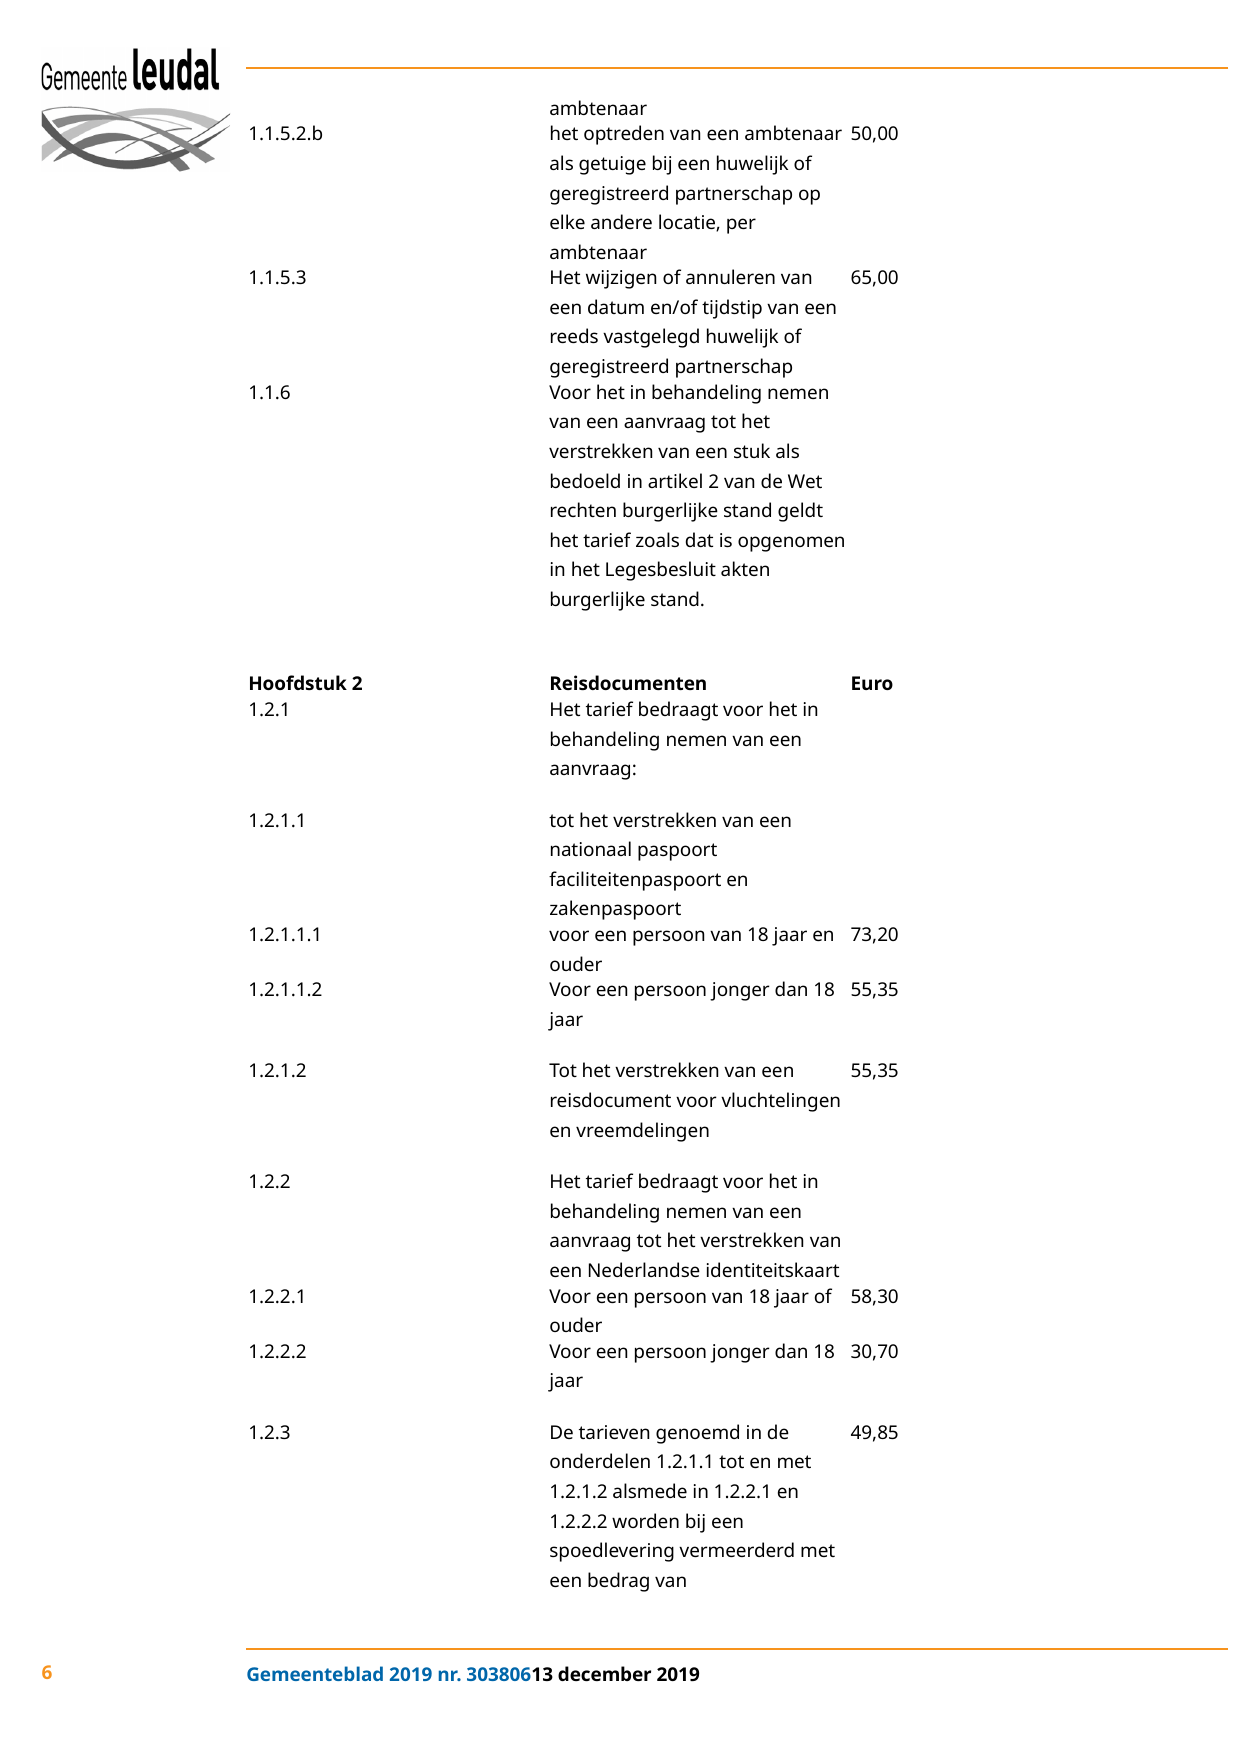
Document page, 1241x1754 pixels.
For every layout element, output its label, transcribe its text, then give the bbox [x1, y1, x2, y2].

table_cell Voor een persoon jonger dan 18 jaar [549, 1338, 850, 1393]
table_header Reisdocumenten [549, 671, 850, 696]
table_cell het optreden van een ambtenaar als getuige bij een huwelijk of geregistreerd partnerschap op elke andere locatie, per ambtenaar [549, 121, 850, 264]
table_cell 1.2.2.1 [248, 1283, 549, 1338]
table_cell 1.2.1 [248, 696, 549, 781]
table_cell [549, 1143, 850, 1168]
table_cell [248, 612, 549, 638]
table_cell Het wijzigen of annuleren van een datum en/of tijdstip van een reeds vastgelegd huwelijk of geregistreerd partnerschap [549, 265, 850, 379]
table_cell 1.2.2 [248, 1168, 549, 1283]
table_cell 50,00 [850, 121, 1152, 264]
table_cell Het tarief bedraagt voor het in behandeling nemen van een aanvraag tot het verstrekken van een Nederlandse identiteitskaart [549, 1168, 850, 1283]
table_cell 65,00 [850, 265, 1152, 379]
table_cell [850, 612, 1152, 638]
table_cell 58,30 [850, 1283, 1152, 1338]
table_cell 1.1.5.2.b [248, 121, 549, 264]
table_cell [850, 1168, 1152, 1283]
table_cell [850, 1143, 1152, 1168]
table_cell 1.1.6 [248, 379, 549, 612]
table_cell [850, 696, 1152, 781]
table_cell 1.2.1.2 [248, 1058, 549, 1143]
table_cell [850, 95, 1152, 121]
table_cell 1.2.1.1 [248, 807, 549, 921]
table_cell 1.2.1.1.1 [248, 921, 549, 977]
table_header Euro [850, 671, 1152, 696]
table_cell [248, 1394, 549, 1419]
table_cell 55,35 [850, 1058, 1152, 1143]
table_cell 1.2.3 [248, 1419, 549, 1593]
table_cell 1.2.2.2 [248, 1338, 549, 1393]
table_cell 49,85 [850, 1419, 1152, 1593]
table_cell ambtenaar [549, 95, 850, 121]
table_cell 73,20 [850, 921, 1152, 977]
table_cell 1.1.5.3 [248, 265, 549, 379]
table_cell [248, 1143, 549, 1168]
table_cell [850, 379, 1152, 612]
table_cell tot het verstrekken van een nationaal paspoort faciliteitenpaspoort en zakenpaspoort [549, 807, 850, 921]
table_cell [248, 1032, 549, 1058]
table_cell [549, 1394, 850, 1419]
table_cell 1.2.1.1.2 [248, 977, 549, 1032]
table_cell [850, 781, 1152, 807]
table_cell [850, 1032, 1152, 1058]
table_cell [850, 807, 1152, 921]
table_header Hoofdstuk 2 [248, 671, 549, 696]
table_cell 30,70 [850, 1338, 1152, 1393]
table_cell De tarieven genoemd in de onderdelen 1.2.1.1 tot en met 1.2.1.2 alsmede in 1.2.2.1 en 1.2.2.2 worden bij een spoedlevering vermeerderd met een bedrag van [549, 1419, 850, 1593]
table_cell Voor het in behandeling nemen van een aanvraag tot het verstrekken van een stuk als bedoeld in artikel 2 van de Wet rechten burgerlijke stand geldt het tarief zoals dat is opgenomen in het Legesbesluit akten burgerlijke stand. [549, 379, 850, 612]
table_cell 55,35 [850, 977, 1152, 1032]
table_cell [248, 95, 549, 121]
table_cell [248, 781, 549, 807]
table_cell Het tarief bedraagt voor het in behandeling nemen van een aanvraag: [549, 696, 850, 781]
table_cell [850, 1394, 1152, 1419]
table_cell Tot het verstrekken van een reisdocument voor vluchtelingen en vreemdelingen [549, 1058, 850, 1143]
picture [41, 47, 231, 172]
table_cell voor een persoon van 18 jaar en ouder [549, 921, 850, 977]
table_cell [549, 612, 850, 638]
table_cell [549, 1032, 850, 1058]
table_cell Voor een persoon jonger dan 18 jaar [549, 977, 850, 1032]
table_cell Voor een persoon van 18 jaar of ouder [549, 1283, 850, 1338]
table_cell [549, 781, 850, 807]
